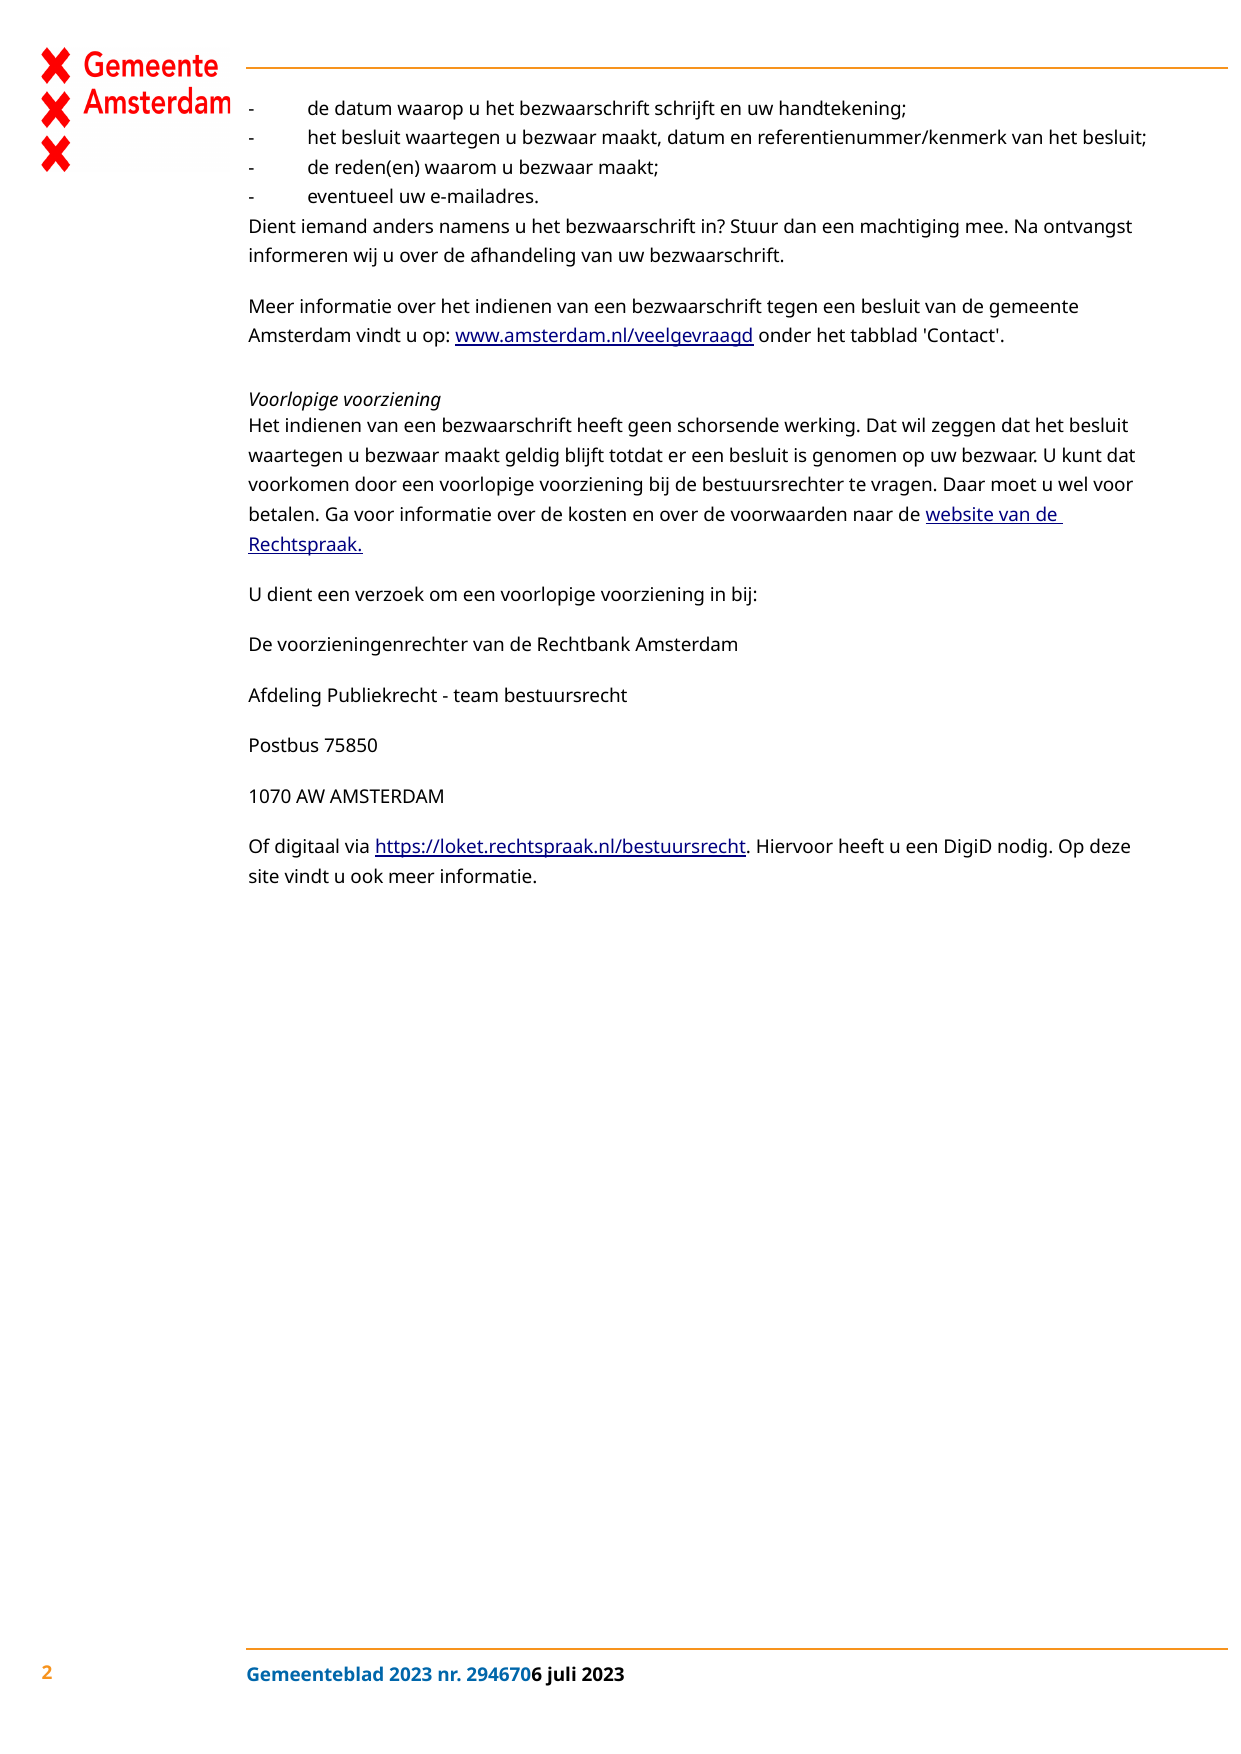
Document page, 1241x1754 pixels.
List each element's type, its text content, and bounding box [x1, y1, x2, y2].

text Afdeling Publiekrecht - team bestuursrecht [248, 682, 1152, 708]
text Voorlopige voorziening [248, 387, 1152, 412]
text Of digitaal via https://loket.rechtspraak.nl/bestuursrecht. Hiervoor heeft u een DigiD nodig. Op deze site vindt u ook meer informatie. [248, 833, 1152, 888]
text Dient iemand anders namens u het bezwaarschrift in? Stuur dan een machtiging mee. Na ontvangst informeren wij u over de afhandeling van uw bezwaarschrift. [248, 213, 1152, 268]
text De voorzieningenrechter van de Rechtbank Amsterdam [248, 632, 1152, 657]
list de datum waarop u het bezwaarschrift schrijft en uw handtekening; [248, 95, 1152, 121]
list eventueel uw e-mailadres. [248, 183, 1152, 209]
text Het indienen van een bezwaarschrift heeft geen schorsende werking. Dat wil zeggen dat het besluit waartegen u bezwaar maakt geldig blijft totdat er een besluit is genomen op uw bezwaar. U kunt dat voorkomen door een voorlopige voorziening bij de bestuursrechter te vragen. Daar moet u wel voor betalen. Ga voor informatie over de kosten en over de voorwaarden naar de website van de Rechtspraak. [248, 412, 1152, 556]
list het besluit waartegen u bezwaar maakt, datum en referentienummer/kenmerk van het besluit; [248, 124, 1152, 150]
text 1070 AW AMSTERDAM [248, 783, 1152, 808]
picture [41, 47, 231, 172]
text U dient een verzoek om een voorlopige voorziening in bij: [248, 581, 1152, 607]
list de reden(en) waarom u bezwaar maakt; [248, 154, 1152, 180]
text Meer informatie over het indienen van een bezwaarschrift tegen een besluit van de gemeente Amsterdam vindt u op: www.amsterdam.nl/veelgevraagd onder het tabblad 'Contact'. [248, 293, 1152, 348]
text Postbus 75850 [248, 732, 1152, 758]
